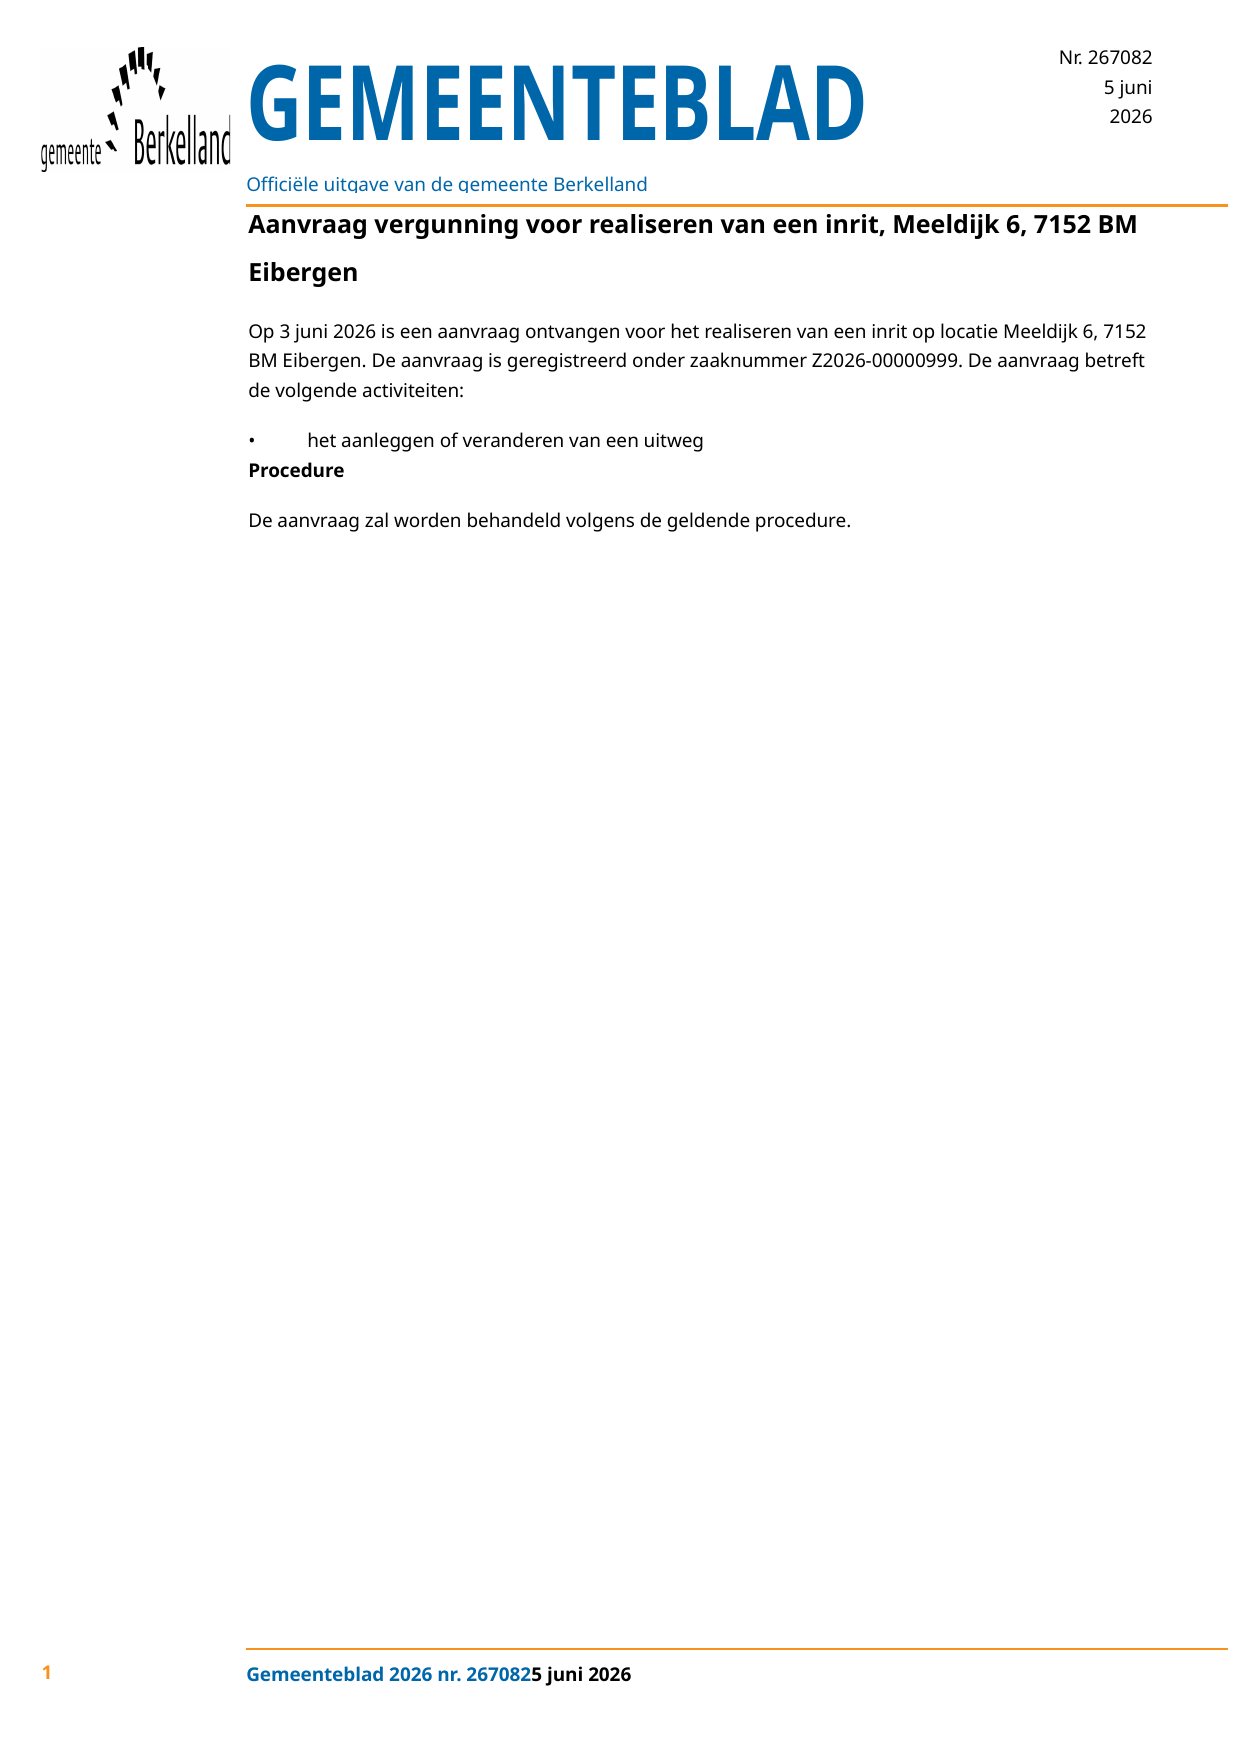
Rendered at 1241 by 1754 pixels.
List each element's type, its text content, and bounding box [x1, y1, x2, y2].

text Aanvraag vergunning voor realiseren van een inrit, Meeldijk 6, 7152 BM Eibergen [248, 207, 1152, 288]
list het aanleggen of veranderen van een uitweg [248, 427, 1152, 453]
text Op 3 juni 2026 is een aanvraag ontvangen voor het realiseren van een inrit op locatie Meeldijk 6, 7152 BM Eibergen. De aanvraag is geregistreerd onder zaaknummer Z2026-00000999. De aanvraag betreft de volgende activiteiten: [248, 318, 1152, 403]
text De aanvraag zal worden behandeld volgens de geldende procedure. [248, 507, 1152, 533]
text Procedure [248, 457, 1152, 483]
picture [41, 47, 231, 172]
